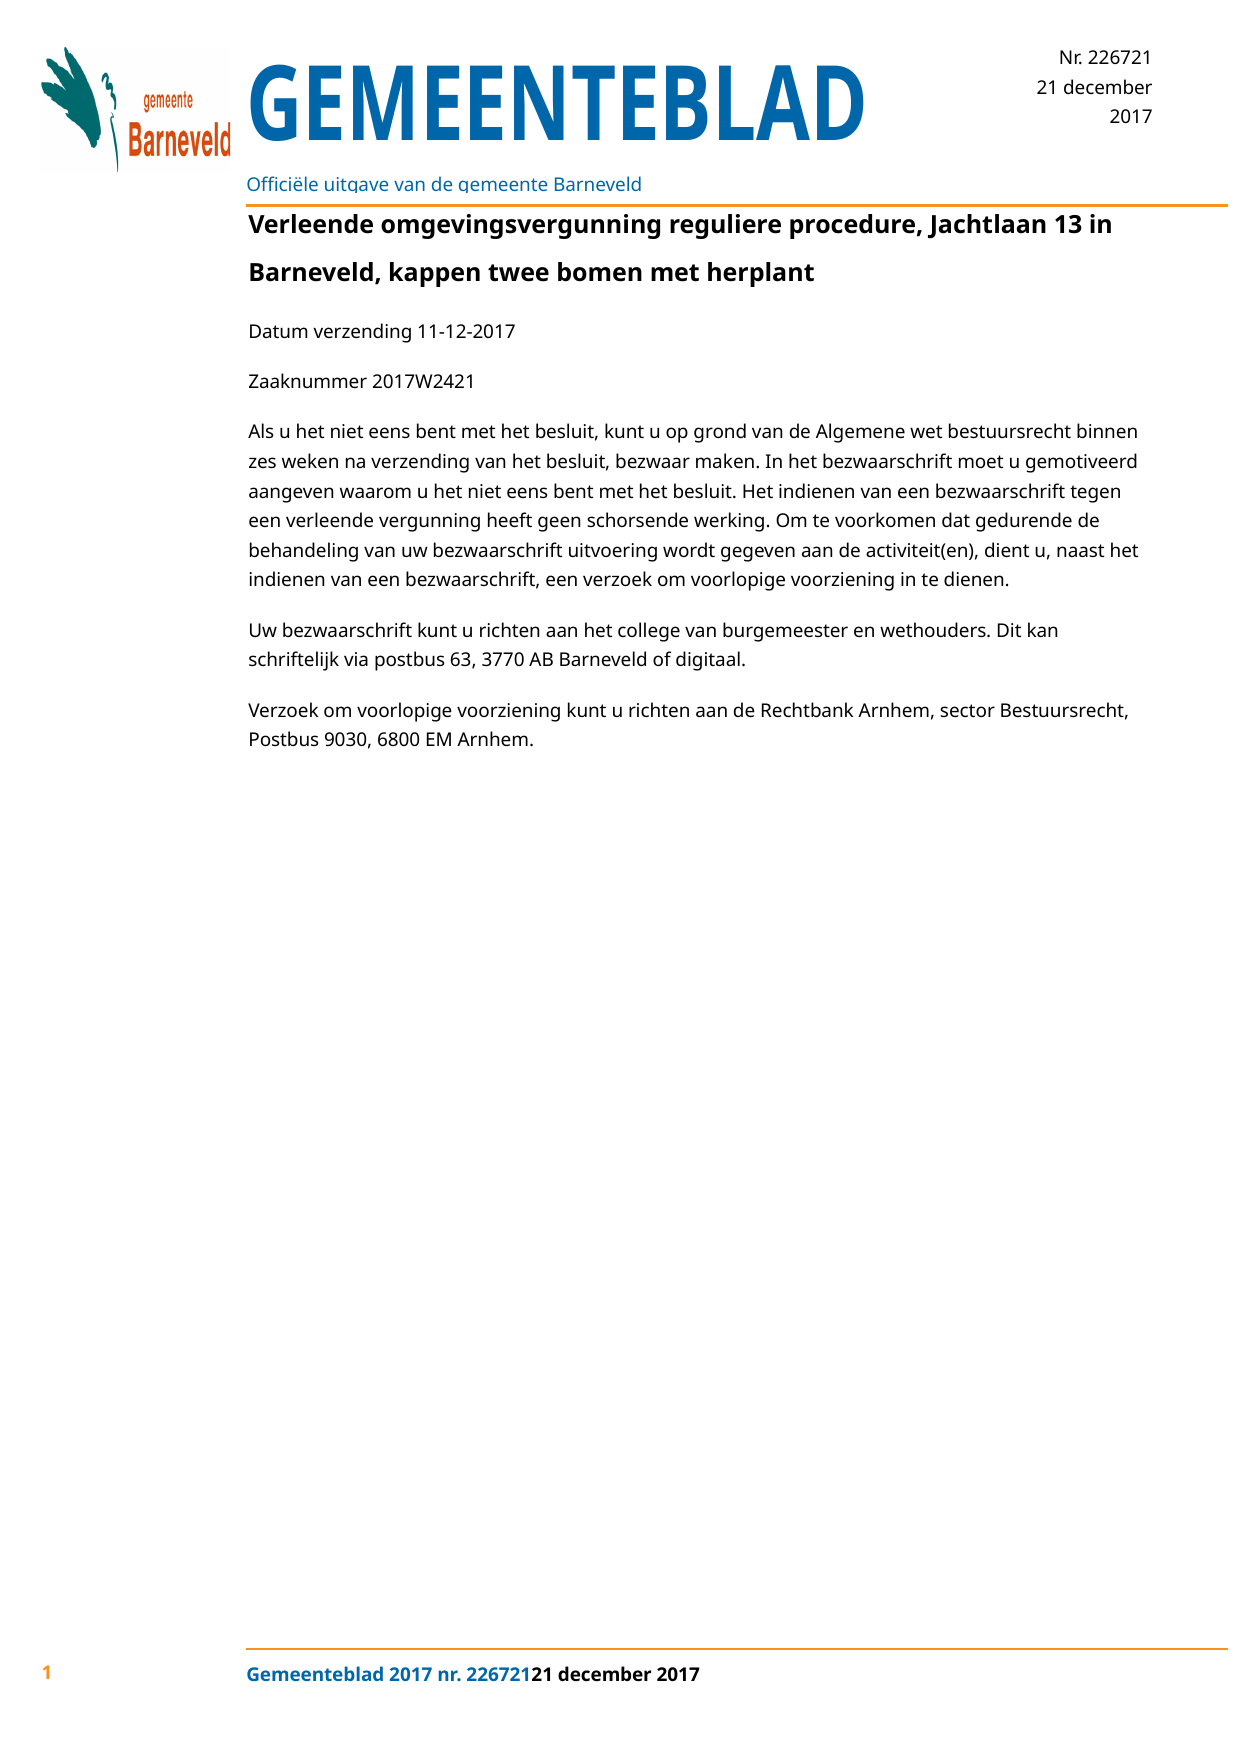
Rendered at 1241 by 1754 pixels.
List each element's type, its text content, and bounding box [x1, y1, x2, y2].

text Zaaknummer 2017W2421 [248, 368, 1152, 394]
picture [41, 47, 231, 172]
text Verleende omgevingsvergunning reguliere procedure, Jachtlaan 13 in Barneveld, kappen twee bomen met herplant [248, 207, 1152, 288]
text Als u het niet eens bent met het besluit, kunt u op grond van de Algemene wet bestuursrecht binnen zes weken na verzending van het besluit, bezwaar maken. In het bezwaarschrift moet u gemotiveerd aangeven waarom u het niet eens bent met het besluit. Het indienen van een bezwaarschrift tegen een verleende vergunning heeft geen schorsende werking. Om te voorkomen dat gedurende de behandeling van uw bezwaarschrift uitvoering wordt gegeven aan de activiteit(en), dient u, naast het indienen van een bezwaarschrift, een verzoek om voorlopige voorziening in te dienen. [248, 419, 1152, 592]
text Uw bezwaarschrift kunt u richten aan het college van burgemeester en wethouders. Dit kan schriftelijk via postbus 63, 3770 AB Barneveld of digitaal. [248, 617, 1152, 672]
text Datum verzending 11-12-2017 [248, 318, 1152, 344]
text Verzoek om voorlopige voorziening kunt u richten aan de Rechtbank Arnhem, sector Bestuursrecht, Postbus 9030, 6800 EM Arnhem. [248, 697, 1152, 752]
